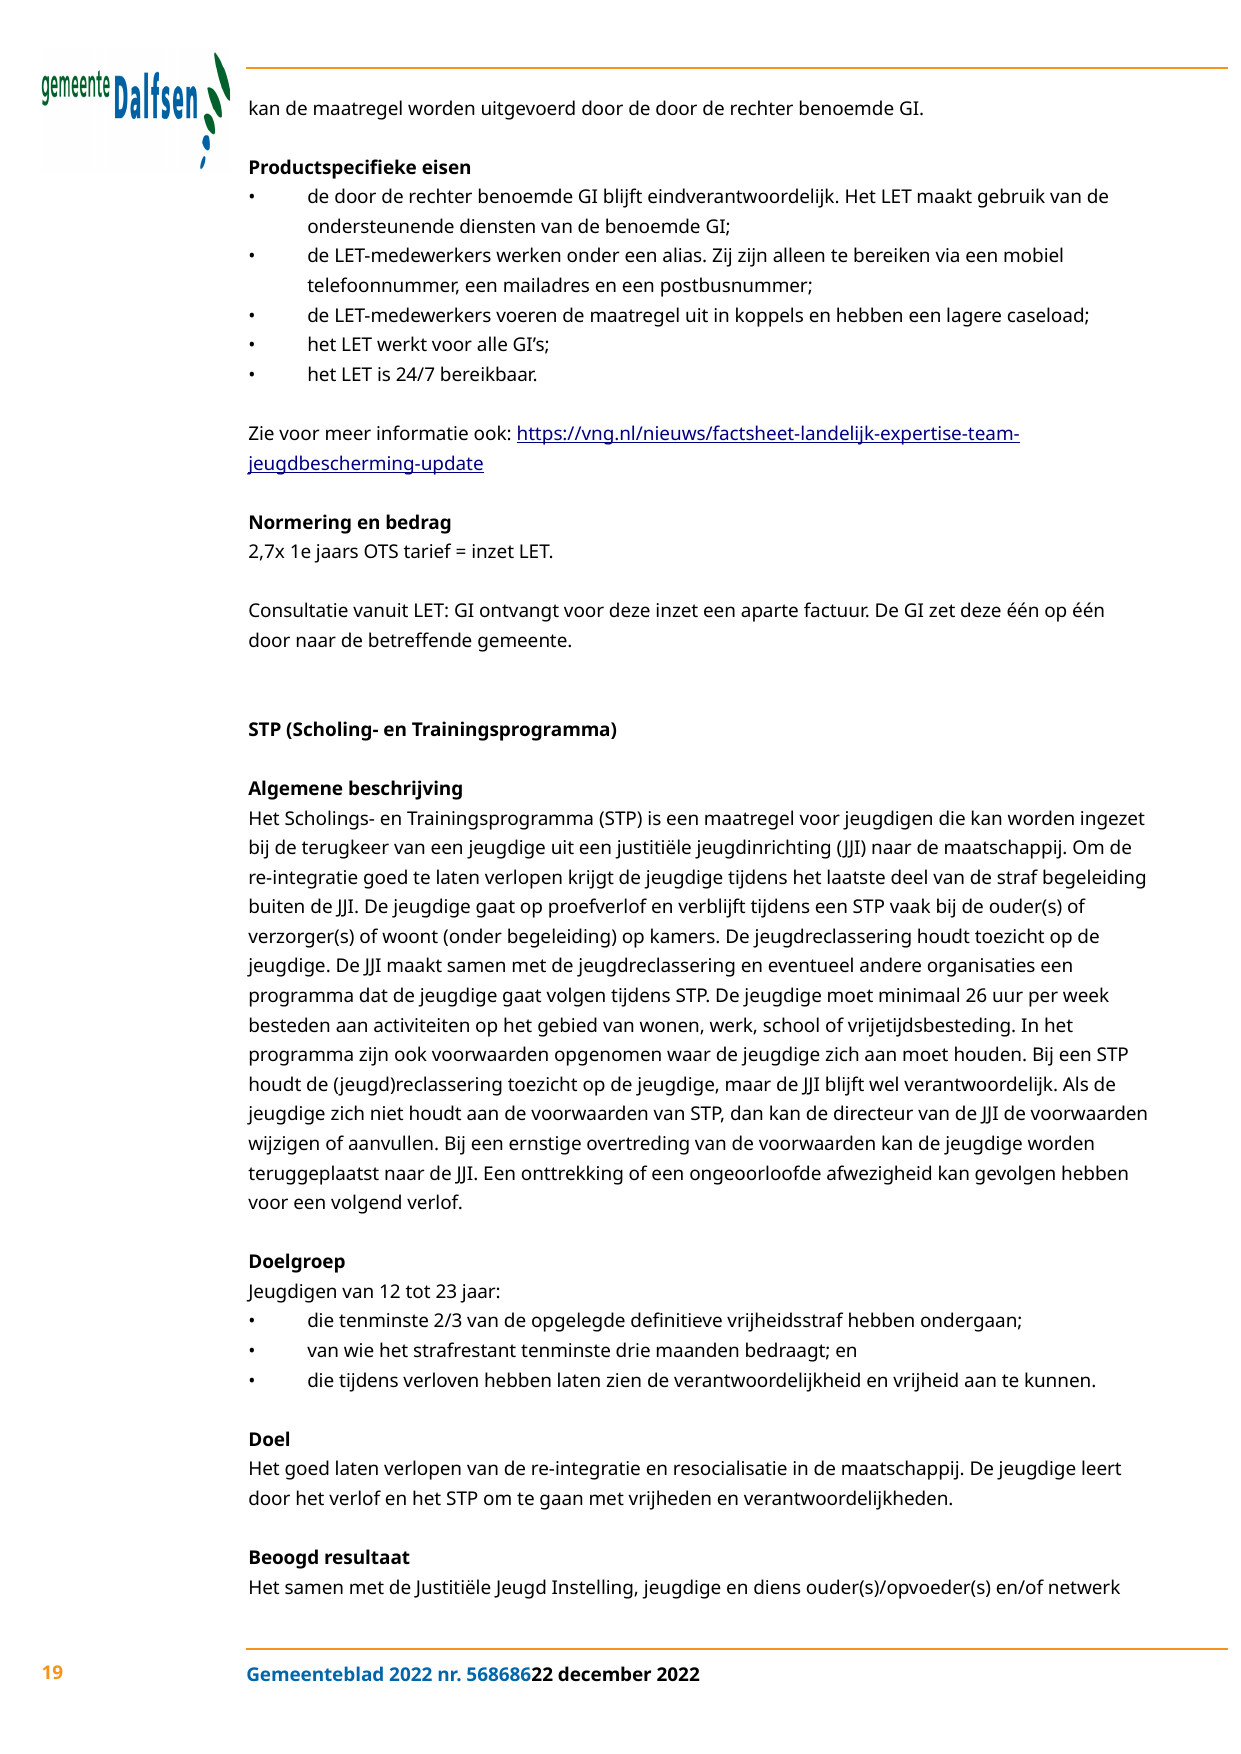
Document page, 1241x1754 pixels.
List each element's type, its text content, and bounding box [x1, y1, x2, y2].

text 2,7x 1e jaars OTS tarief = inzet LET. [248, 538, 1152, 564]
text Normering en bedrag [248, 509, 1152, 535]
list de LET-medewerkers voeren de maatregel uit in koppels en hebben een lagere caseload; [248, 302, 1152, 328]
text Doel [248, 1426, 1152, 1452]
text Het goed laten verlopen van de re-integratie en resocialisatie in de maatschappij. De jeugdige leert door het verlof en het STP om te gaan met vrijheden en verantwoordelijkheden. [248, 1456, 1152, 1511]
text Jeugdigen van 12 tot 23 jaar: [248, 1278, 1152, 1304]
text Productspecifieke eisen [248, 154, 1152, 180]
list van wie het strafrestant tenminste drie maanden bedraagt; en [248, 1337, 1152, 1363]
list het LET werkt voor alle GI’s; [248, 331, 1152, 357]
list de LET-medewerkers werken onder een alias. Zij zijn alleen te bereiken via een mobiel telefoonnummer, een mailadres en een postbusnummer; [248, 243, 1152, 298]
text kan de maatregel worden uitgevoerd door de door de rechter benoemde GI. [248, 95, 1152, 121]
list die tijdens verloven hebben laten zien de verantwoordelijkheid en vrijheid aan te kunnen. [248, 1367, 1152, 1393]
picture [41, 47, 231, 172]
text Beoogd resultaat [248, 1544, 1152, 1570]
text Het Scholings- en Trainingsprogramma (STP) is een maatregel voor jeugdigen die kan worden ingezet bij de terugkeer van een jeugdige uit een justitiële jeugdinrichting (JJI) naar de maatschappij. Om de re-integratie goed te laten verlopen krijgt de jeugdige tijdens het laatste deel van de straf begeleiding buiten de JJI. De jeugdige gaat op proefverlof en verblijft tijdens een STP vaak bij de ouder(s) of verzorger(s) of woont (onder begeleiding) op kamers. De jeugdreclassering houdt toezicht op de jeugdige. De JJI maakt samen met de jeugdreclassering en eventueel andere organisaties een programma dat de jeugdige gaat volgen tijdens STP. De jeugdige moet minimaal 26 uur per week besteden aan activiteiten op het gebied van wonen, werk, school of vrijetijdsbesteding. In het programma zijn ook voorwaarden opgenomen waar de jeugdige zich aan moet houden. Bij een STP houdt de (jeugd)reclassering toezicht op de jeugdige, maar de JJI blijft wel verantwoordelijk. Als de jeugdige zich niet houdt aan de voorwaarden van STP, dan kan de directeur van de JJI de voorwaarden wijzigen of aanvullen. Bij een ernstige overtreding van de voorwaarden kan de jeugdige worden teruggeplaatst naar de JJI. Een onttrekking of een ongeoorloofde afwezigheid kan gevolgen hebben voor een volgend verlof. [248, 805, 1152, 1215]
text Doelgroep [248, 1248, 1152, 1274]
text Het samen met de Justitiële Jeugd Instelling, jeugdige en diens ouder(s)/opvoeder(s) en/of netwerk [248, 1574, 1152, 1600]
list de door de rechter benoemde GI blijft eindverantwoordelijk. Het LET maakt gebruik van de ondersteunende diensten van de benoemde GI; [248, 183, 1152, 239]
list het LET is 24/7 bereikbaar. [248, 361, 1152, 387]
text STP (Scholing- en Trainingsprogramma) [248, 716, 1152, 742]
text Algemene beschrijving [248, 775, 1152, 801]
list die tenminste 2/3 van de opgelegde definitieve vrijheidsstraf hebben ondergaan; [248, 1308, 1152, 1333]
text Zie voor meer informatie ook: https://vng.nl/nieuws/factsheet-landelijk-expertise-team-jeugdbescherming-update [248, 420, 1152, 476]
text Consultatie vanuit LET: GI ontvangt voor deze inzet een aparte factuur. De GI zet deze één op één door naar de betreffende gemeente. [248, 598, 1152, 653]
